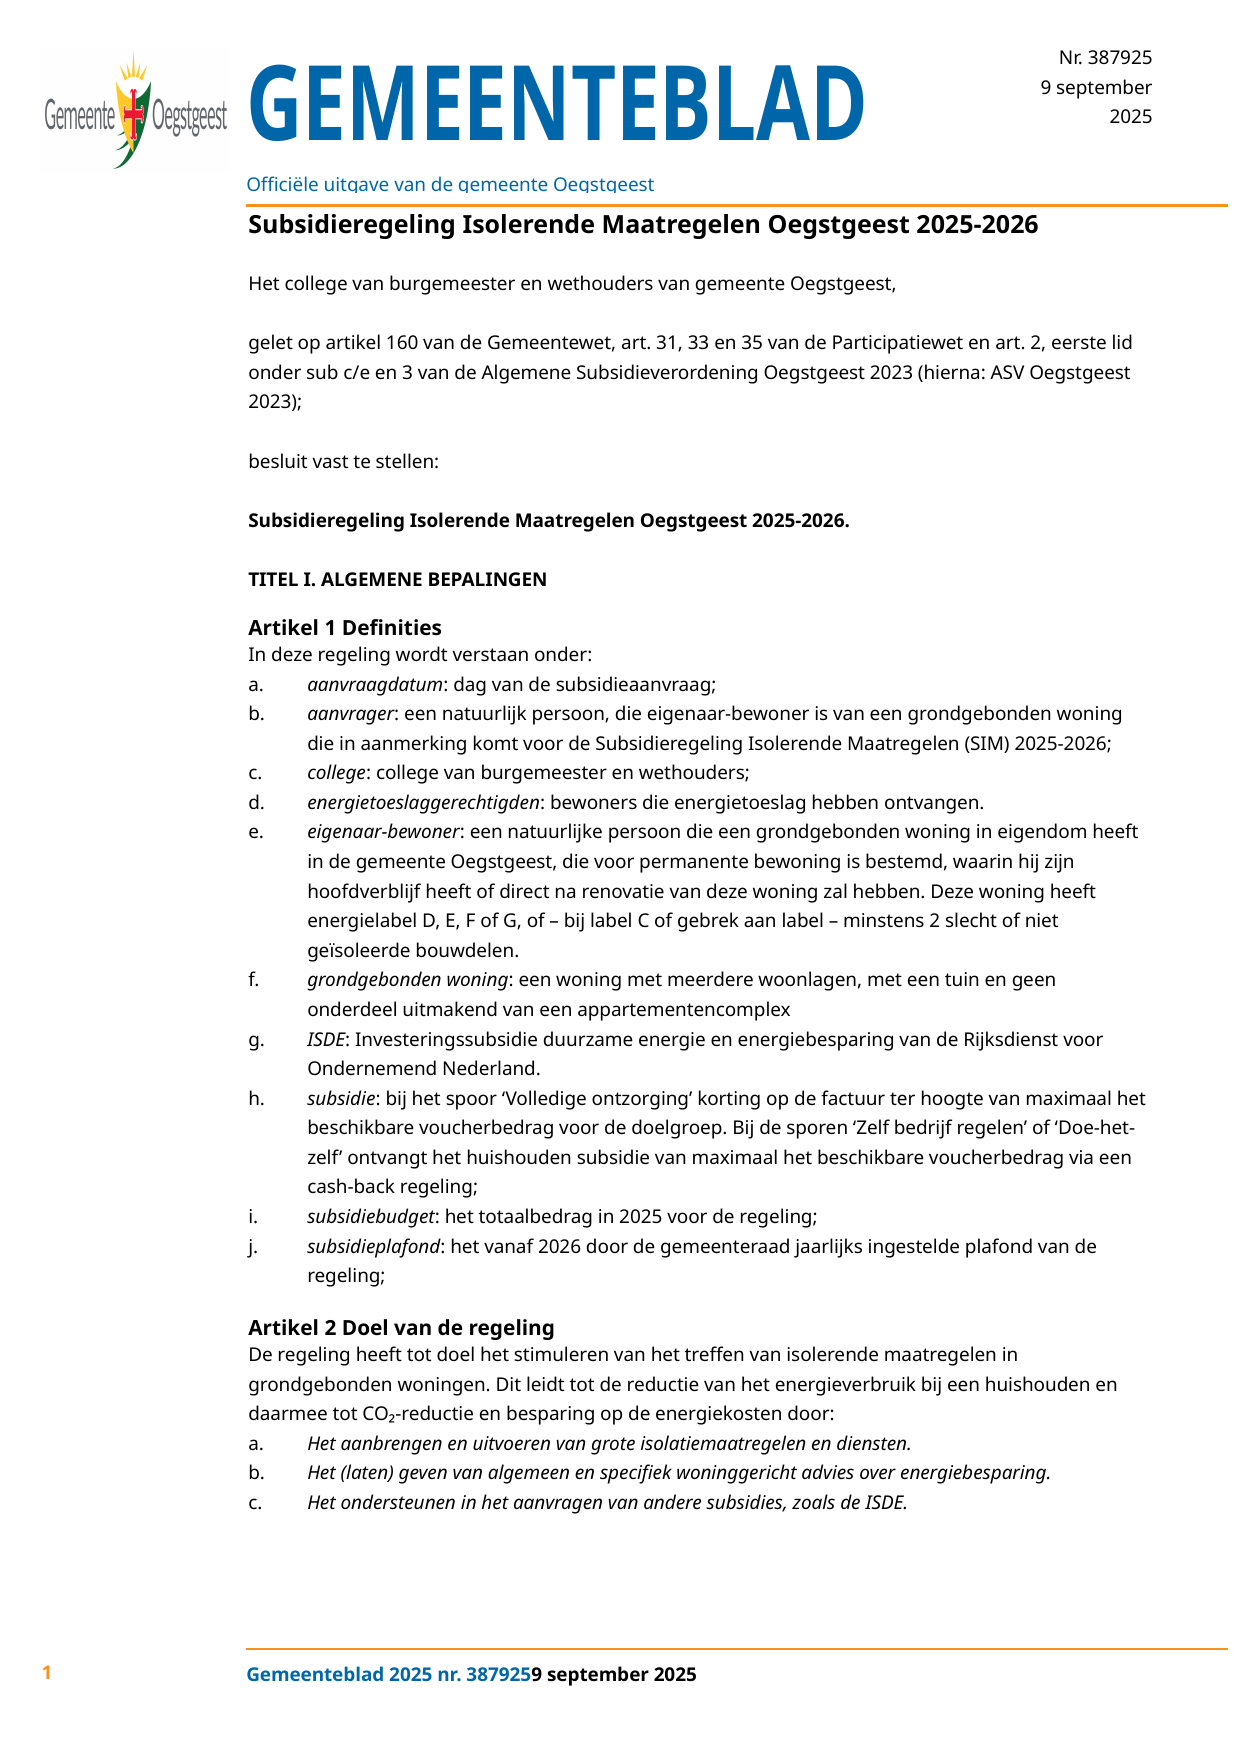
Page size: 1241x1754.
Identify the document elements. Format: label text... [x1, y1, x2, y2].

text Artikel 2 Doel van de regeling [248, 1313, 1152, 1341]
text Het college van burgemeester en wethouders van gemeente Oegstgeest, [248, 270, 1152, 296]
list Het aanbrengen en uitvoeren van grote isolatiemaatregelen en diensten. [248, 1430, 1152, 1456]
text In deze regeling wordt verstaan onder: [248, 641, 1152, 667]
list subsidiebudget: het totaalbedrag in 2025 voor de regeling; [248, 1203, 1152, 1229]
list Het (laten) geven van algemeen en specifiek woninggericht advies over energiebesparing. [248, 1459, 1152, 1485]
list college: college van burgemeester en wethouders; [248, 759, 1152, 785]
list aanvraagdatum: dag van de subsidieaanvraag; [248, 671, 1152, 696]
list eigenaar-bewoner: een natuurlijke persoon die een grondgebonden woning in eigendom heeft in de gemeente Oegstgeest, die voor permanente bewoning is bestemd, waarin hij zijn hoofdverblijf heeft of direct na renovatie van deze woning zal hebben. Deze woning heeft energielabel D, E, F of G, of – bij label C of gebrek aan label – minstens 2 slecht of niet geïsoleerde bouwdelen. [248, 819, 1152, 963]
list ISDE: Investeringssubsidie duurzame energie en energiebesparing van de Rijksdienst voor Ondernemend Nederland. [248, 1026, 1152, 1081]
text gelet op artikel 160 van de Gemeentewet, art. 31, 33 en 35 van de Participatiewet en art. 2, eerste lid onder sub c/e en 3 van de Algemene Subsidieverordening Oegstgeest 2023 (hierna: ASV Oegstgeest 2023); [248, 329, 1152, 414]
list Het ondersteunen in het aanvragen van andere subsidies, zoals de ISDE. [248, 1489, 1152, 1515]
text TITEL I. ALGEMENE BEPALINGEN [248, 566, 1152, 592]
text besluit vast te stellen: [248, 448, 1152, 473]
text De regeling heeft tot doel het stimuleren van het treffen van isolerende maatregelen in grondgebonden woningen. Dit leidt tot de reductie van het energieverbruik bij een huishouden en daarmee tot CO₂-reductie en besparing op de energiekosten door: [248, 1341, 1152, 1426]
list subsidieplafond: het vanaf 2026 door de gemeenteraad jaarlijks ingestelde plafond van de regeling; [248, 1233, 1152, 1288]
text Artikel 1 Definities [248, 613, 1152, 641]
list aanvrager: een natuurlijk persoon, die eigenaar-bewoner is van een grondgebonden woning die in aanmerking komt voor de Subsidieregeling Isolerende Maatregelen (SIM) 2025-2026; [248, 700, 1152, 756]
list grondgebonden woning: een woning met meerdere woonlagen, met een tuin en geen onderdeel uitmakend van een appartementencomplex [248, 967, 1152, 1022]
list energietoeslaggerechtigden: bewoners die energietoeslag hebben ontvangen. [248, 789, 1152, 815]
picture [41, 47, 231, 172]
text Subsidieregeling Isolerende Maatregelen Oegstgeest 2025-2026. [248, 507, 1152, 533]
list subsidie: bij het spoor ‘Volledige ontzorging’ korting op de factuur ter hoogte van maximaal het beschikbare voucherbedrag voor de doelgroep. Bij de sporen ‘Zelf bedrijf regelen’ of ‘Doe-het-zelf’ ontvangt het huishouden subsidie van maximaal het beschikbare voucherbedrag via een cash-back regeling; [248, 1085, 1152, 1199]
text Subsidieregeling Isolerende Maatregelen Oegstgeest 2025-2026 [248, 207, 1152, 241]
